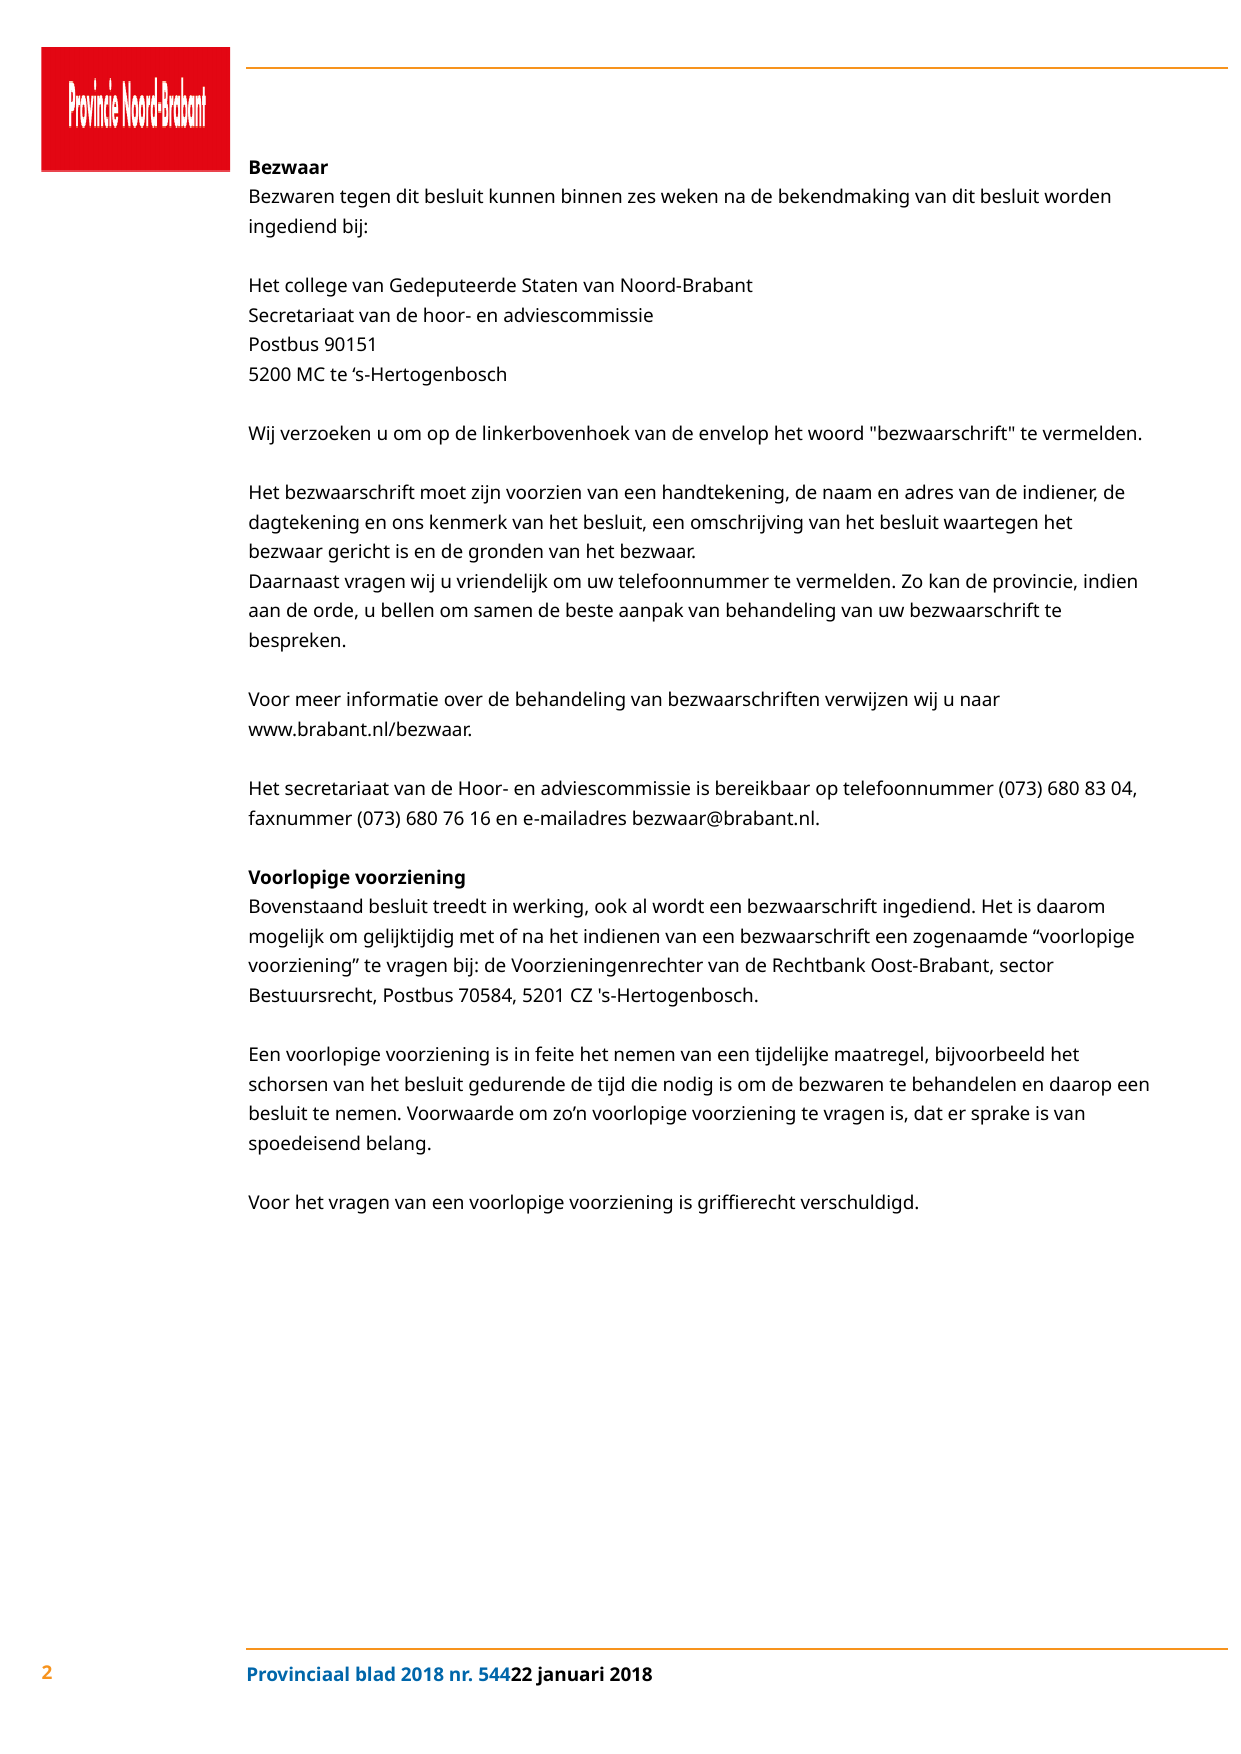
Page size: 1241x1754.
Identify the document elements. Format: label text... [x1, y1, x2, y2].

text Voor meer informatie over de behandeling van bezwaarschriften verwijzen wij u naar www.brabant.nl/bezwaar. [248, 686, 1152, 742]
text 5200 MC te ‘s‑Hertogenbosch [248, 361, 1152, 387]
text Voorlopige voorziening [248, 864, 1152, 890]
text Postbus 90151 [248, 331, 1152, 357]
text Een voorlopige voorziening is in feite het nemen van een tijdelijke maatregel, bijvoorbeeld het schorsen van het besluit gedurende de tijd die nodig is om de bezwaren te behandelen en daarop een besluit te nemen. Voorwaarde om zo’n voorlopige voorziening te vragen is, dat er sprake is van spoedeisend belang. [248, 1041, 1152, 1156]
text Wij verzoeken u om op de linkerbovenhoek van de envelop het woord "bezwaarschrift" te vermelden. [248, 420, 1152, 446]
picture [41, 47, 231, 172]
text Het bezwaarschrift moet zijn voorzien van een handtekening, de naam en adres van de indiener, de dagtekening en ons kenmerk van het besluit, een omschrijving van het besluit waartegen het bezwaar gericht is en de gronden van het bezwaar. [248, 479, 1152, 564]
text Bezwaren tegen dit besluit kunnen binnen zes weken na de bekendmaking van dit besluit worden ingediend bij: [248, 183, 1152, 239]
text Het secretariaat van de Hoor- en adviescommissie is bereikbaar op telefoonnummer (073) 680 83 04, faxnummer (073) 680 76 16 en e‑mailadres bezwaar@brabant.nl. [248, 775, 1152, 831]
text Het college van Gedeputeerde Staten van Noord-Brabant [248, 272, 1152, 298]
text Bovenstaand besluit treedt in werking, ook al wordt een bezwaarschrift ingediend. Het is daarom mogelijk om gelijktijdig met of na het indienen van een bezwaarschrift een zogenaamde “voorlopige voorziening” te vragen bij: de Voorzieningenrechter van de Rechtbank Oost-Brabant, sector Bestuursrecht, Postbus 70584, 5201 CZ 's‑Hertogenbosch. [248, 893, 1152, 1008]
text Daarnaast vragen wij u vriendelijk om uw telefoonnummer te vermelden. Zo kan de provincie, indien aan de orde, u bellen om samen de beste aanpak van behandeling van uw bezwaarschrift te bespreken. [248, 568, 1152, 653]
text Secretariaat van de hoor- en adviescommissie [248, 302, 1152, 328]
text Voor het vragen van een voorlopige voorziening is griffierecht verschuldigd. [248, 1189, 1152, 1215]
text Bezwaar [248, 154, 1152, 180]
